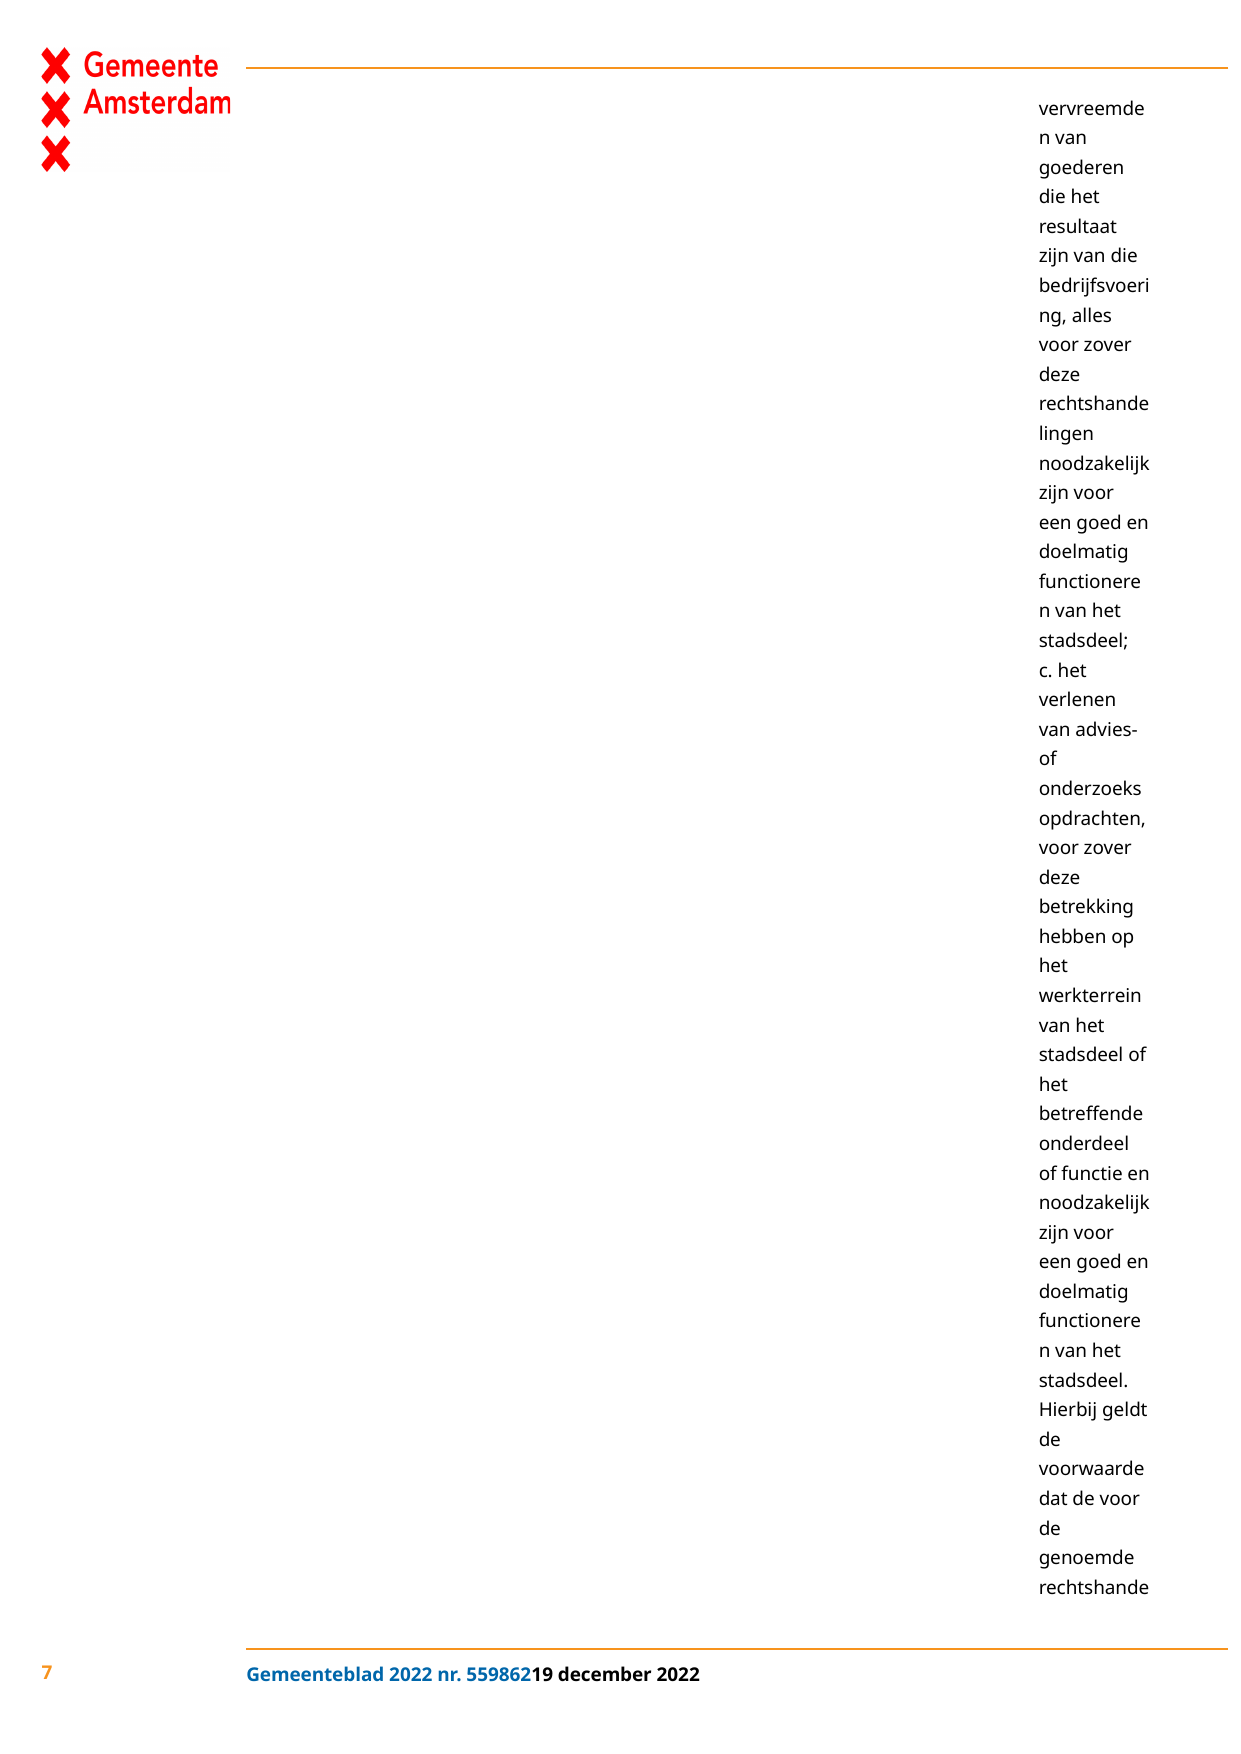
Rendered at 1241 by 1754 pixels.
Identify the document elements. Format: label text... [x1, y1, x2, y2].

table_cell vervreemden van goederen die het resultaat zijn van die bedrijfsvoering, alles voor zover deze rechtshandelingen noodzakelijk zijn voor een goed en doelmatig functioneren van het stadsdeel; c. het verlenen van advies- of onderzoeksopdrachten, voor zover deze betrekking hebben op het werkterrein van het stadsdeel of het betreffende onderdeel of functie en noodzakelijk zijn voor een goed en doelmatig functioneren van het stadsdeel. Hierbij geldt de voorwaarde dat de voor de genoemde rechtshande [1039, 95, 1152, 1600]
table_cell [474, 95, 587, 1600]
table_cell [248, 95, 361, 1600]
table_cell [361, 95, 474, 1600]
table_cell [700, 95, 813, 1600]
table_cell [587, 95, 700, 1600]
table_cell [813, 95, 926, 1600]
table_cell [926, 95, 1038, 1600]
picture [41, 47, 231, 172]
